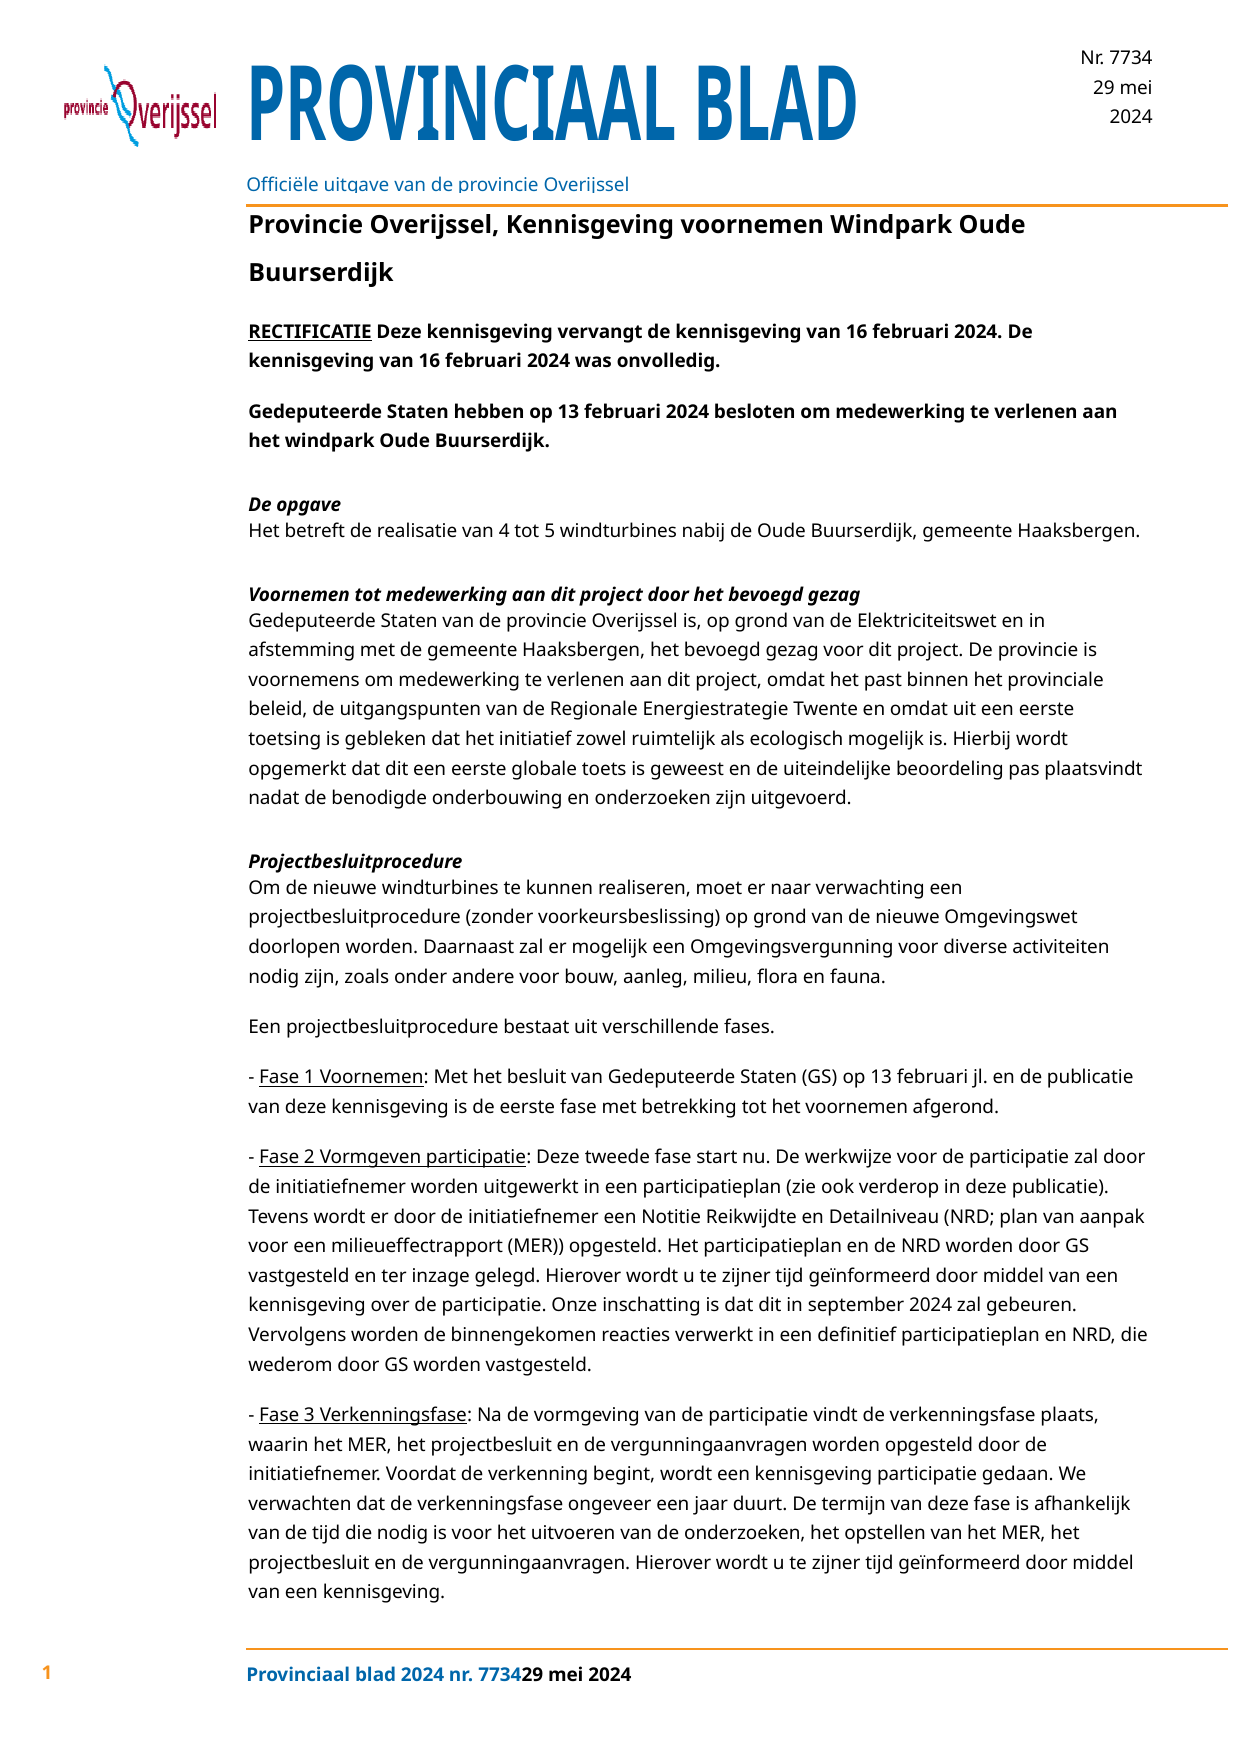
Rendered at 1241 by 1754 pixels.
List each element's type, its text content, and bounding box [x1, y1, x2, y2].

text Om de nieuwe windturbines te kunnen realiseren, moet er naar verwachting een projectbesluitprocedure (zonder voorkeursbeslissing) op grond van de nieuwe Omgevingswet doorlopen worden. Daarnaast zal er mogelijk een Omgevingsvergunning voor diverse activiteiten nodig zijn, zoals onder andere voor bouw, aanleg, milieu, flora en fauna. [248, 874, 1152, 988]
text - Fase 2 Vormgeven participatie: Deze tweede fase start nu. De werkwijze voor de participatie zal door de initiatiefnemer worden uitgewerkt in een participatieplan (zie ook verderop in deze publicatie). Tevens wordt er door de initiatiefnemer een Notitie Reikwijdte en Detailniveau (NRD; plan van aanpak voor een milieueffectrapport (MER)) opgesteld. Het participatieplan en de NRD worden door GS vastgesteld en ter inzage gelegd. Hierover wordt u te zijner tijd geïnformeerd door middel van een kennisgeving over de participatie. Onze inschatting is dat dit in september 2024 zal gebeuren. Vervolgens worden de binnengekomen reacties verwerkt in een definitief participatieplan en NRD, die wederom door GS worden vastgesteld. [248, 1144, 1152, 1376]
text - Fase 1 Voornemen: Met het besluit van Gedeputeerde Staten (GS) op 13 februari jl. en de publicatie van deze kennisgeving is de eerste fase met betrekking tot het voornemen afgerond. [248, 1064, 1152, 1119]
text Het betreft de realisatie van 4 tot 5 windturbines nabij de Oude Buurserdijk, gemeente Haaksbergen. [248, 517, 1152, 543]
text Provincie Overijssel, Kennisgeving voornemen Windpark Oude Buurserdijk [248, 207, 1152, 288]
text RECTIFICATIE Deze kennisgeving vervangt de kennisgeving van 16 februari 2024. De kennisgeving van 16 februari 2024 was onvolledig. [248, 318, 1152, 373]
text Gedeputeerde Staten van de provincie Overijssel is, op grond van de Elektriciteitswet en in afstemming met de gemeente Haaksbergen, het bevoegd gezag voor dit project. De provincie is voornemens om medewerking te verlenen aan dit project, omdat het past binnen het provinciale beleid, de uitgangspunten van de Regionale Energiestrategie Twente en omdat uit een eerste toetsing is gebleken dat het initiatief zowel ruimtelijk als ecologisch mogelijk is. Hierbij wordt opgemerkt dat dit een eerste globale toets is geweest en de uiteindelijke beoordeling pas plaatsvindt nadat de benodigde onderbouwing en onderzoeken zijn uitgevoerd. [248, 607, 1152, 810]
picture [41, 47, 231, 172]
text De opgave [248, 491, 1152, 517]
text Gedeputeerde Staten hebben op 13 februari 2024 besloten om medewerking te verlenen aan het windpark Oude Buurserdijk. [248, 398, 1152, 453]
text - Fase 3 Verkenningsfase: Na de vormgeving van de participatie vindt de verkenningsfase plaats, waarin het MER, het projectbesluit en de vergunningaanvragen worden opgesteld door de initiatiefnemer. Voordat de verkenning begint, wordt een kennisgeving participatie gedaan. We verwachten dat de verkenningsfase ongeveer een jaar duurt. De termijn van deze fase is afhankelijk van de tijd die nodig is voor het uitvoeren van de onderzoeken, het opstellen van het MER, het projectbesluit en de vergunningaanvragen. Hierover wordt u te zijner tijd geïnformeerd door middel van een kennisgeving. [248, 1401, 1152, 1604]
text Voornemen tot medewerking aan dit project door het bevoegd gezag [248, 581, 1152, 607]
text Een projectbesluitprocedure bestaat uit verschillende fases. [248, 1013, 1152, 1039]
text Projectbesluitprocedure [248, 848, 1152, 874]
